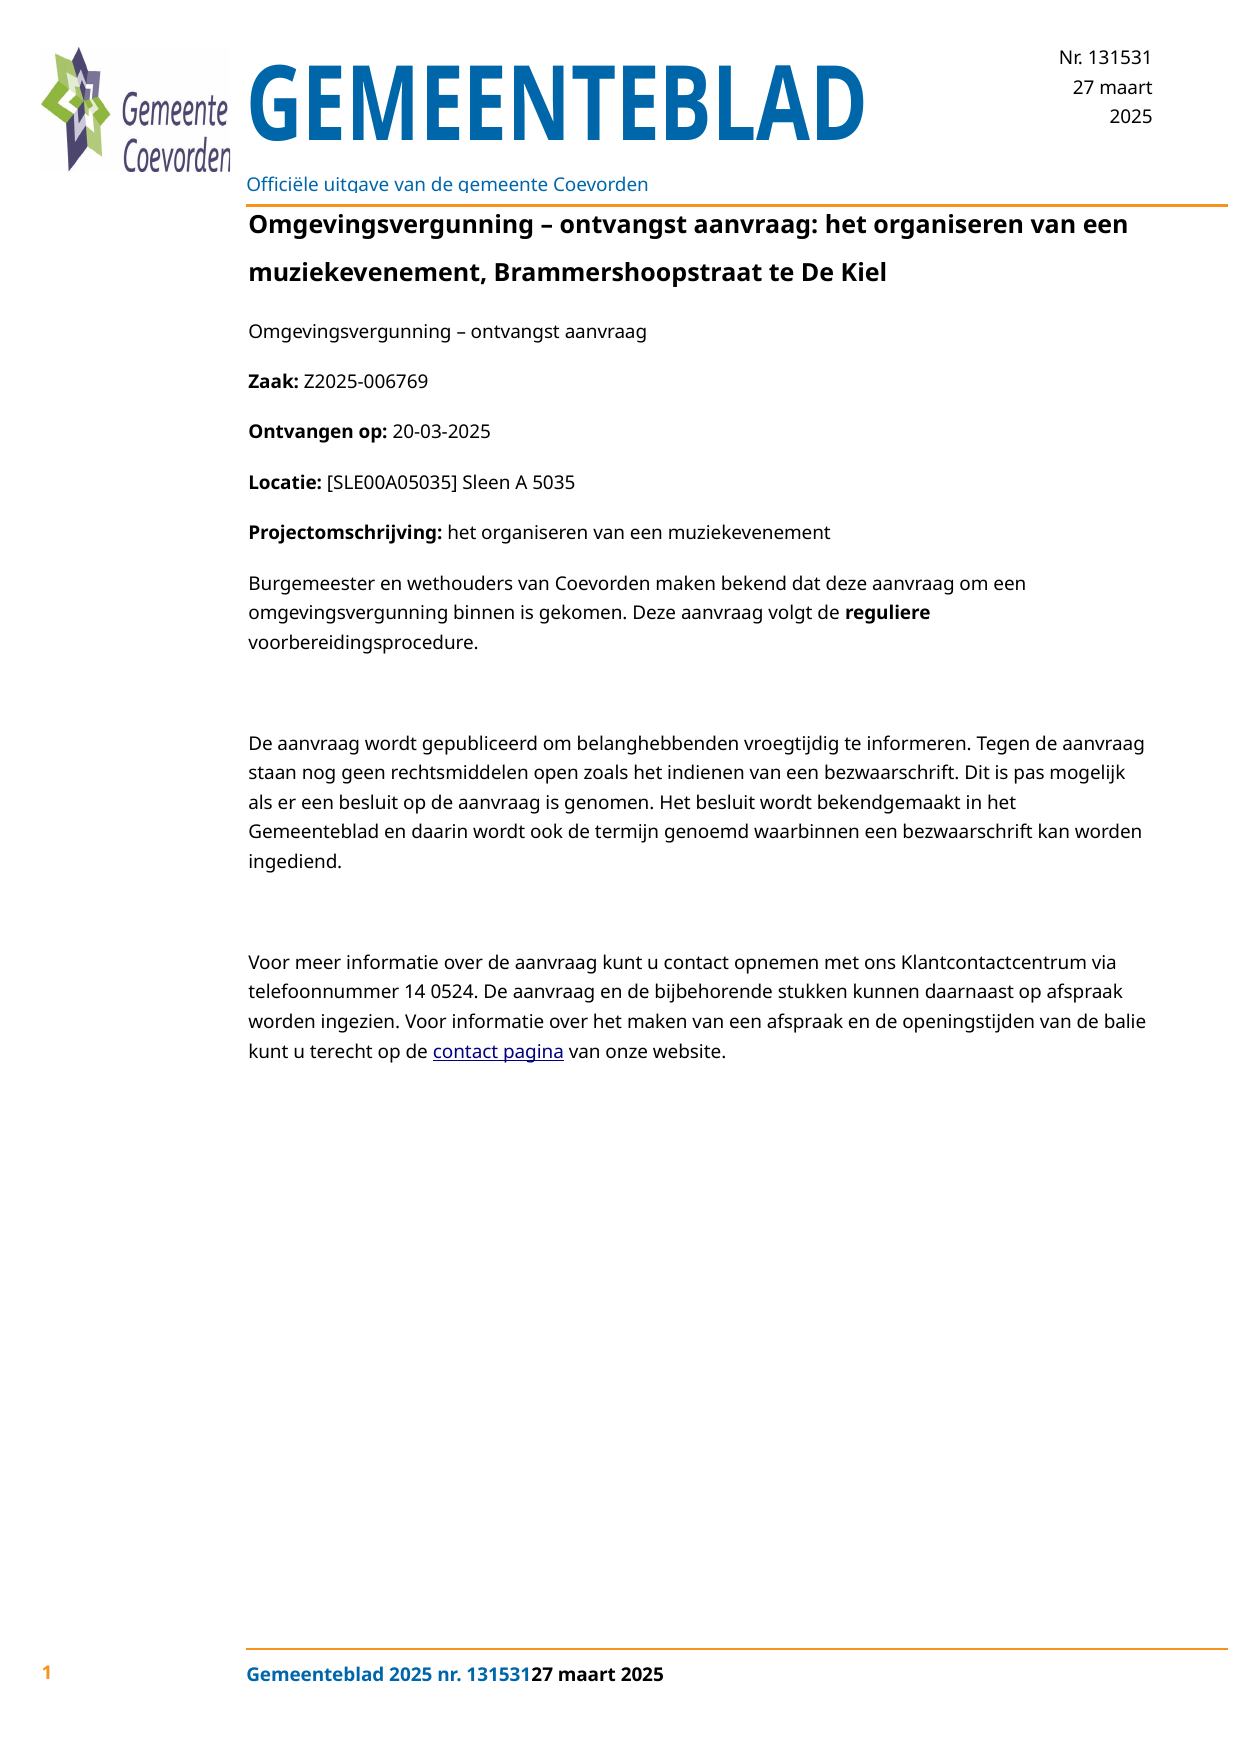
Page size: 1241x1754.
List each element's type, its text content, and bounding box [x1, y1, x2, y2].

text Ontvangen op: 20-03-2025 [248, 419, 1152, 444]
text Burgemeester en wethouders van Coevorden maken bekend dat deze aanvraag om een omgevingsvergunning binnen is gekomen. Deze aanvraag volgt de reguliere voorbereidingsprocedure. [248, 570, 1152, 655]
text Zaak: Z2025-006769 [248, 368, 1152, 394]
text Omgevingsvergunning – ontvangst aanvraag: het organiseren van een muziekevenement, Brammershoopstraat te De Kiel [248, 207, 1152, 288]
picture [41, 47, 231, 172]
text Projectomschrijving: het organiseren van een muziekevenement [248, 519, 1152, 545]
text Omgevingsvergunning – ontvangst aanvraag [248, 318, 1152, 344]
text De aanvraag wordt gepubliceerd om belanghebbenden vroegtijdig te informeren. Tegen de aanvraag staan nog geen rechtsmiddelen open zoals het indienen van een bezwaarschrift. Dit is pas mogelijk als er een besluit op de aanvraag is genomen. Het besluit wordt bekendgemaakt in het Gemeenteblad en daarin wordt ook de termijn genoemd waarbinnen een bezwaarschrift kan worden ingediend. [248, 730, 1152, 874]
text Locatie: [SLE00A05035] Sleen A 5035 [248, 469, 1152, 495]
text Voor meer informatie over de aanvraag kunt u contact opnemen met ons Klantcontactcentrum via telefoonnummer 14 0524. De aanvraag en de bijbehorende stukken kunnen daarnaast op afspraak worden ingezien. Voor informatie over het maken van een afspraak en de openingstijden van de balie kunt u terecht op de contact pagina van onze website. [248, 949, 1152, 1064]
